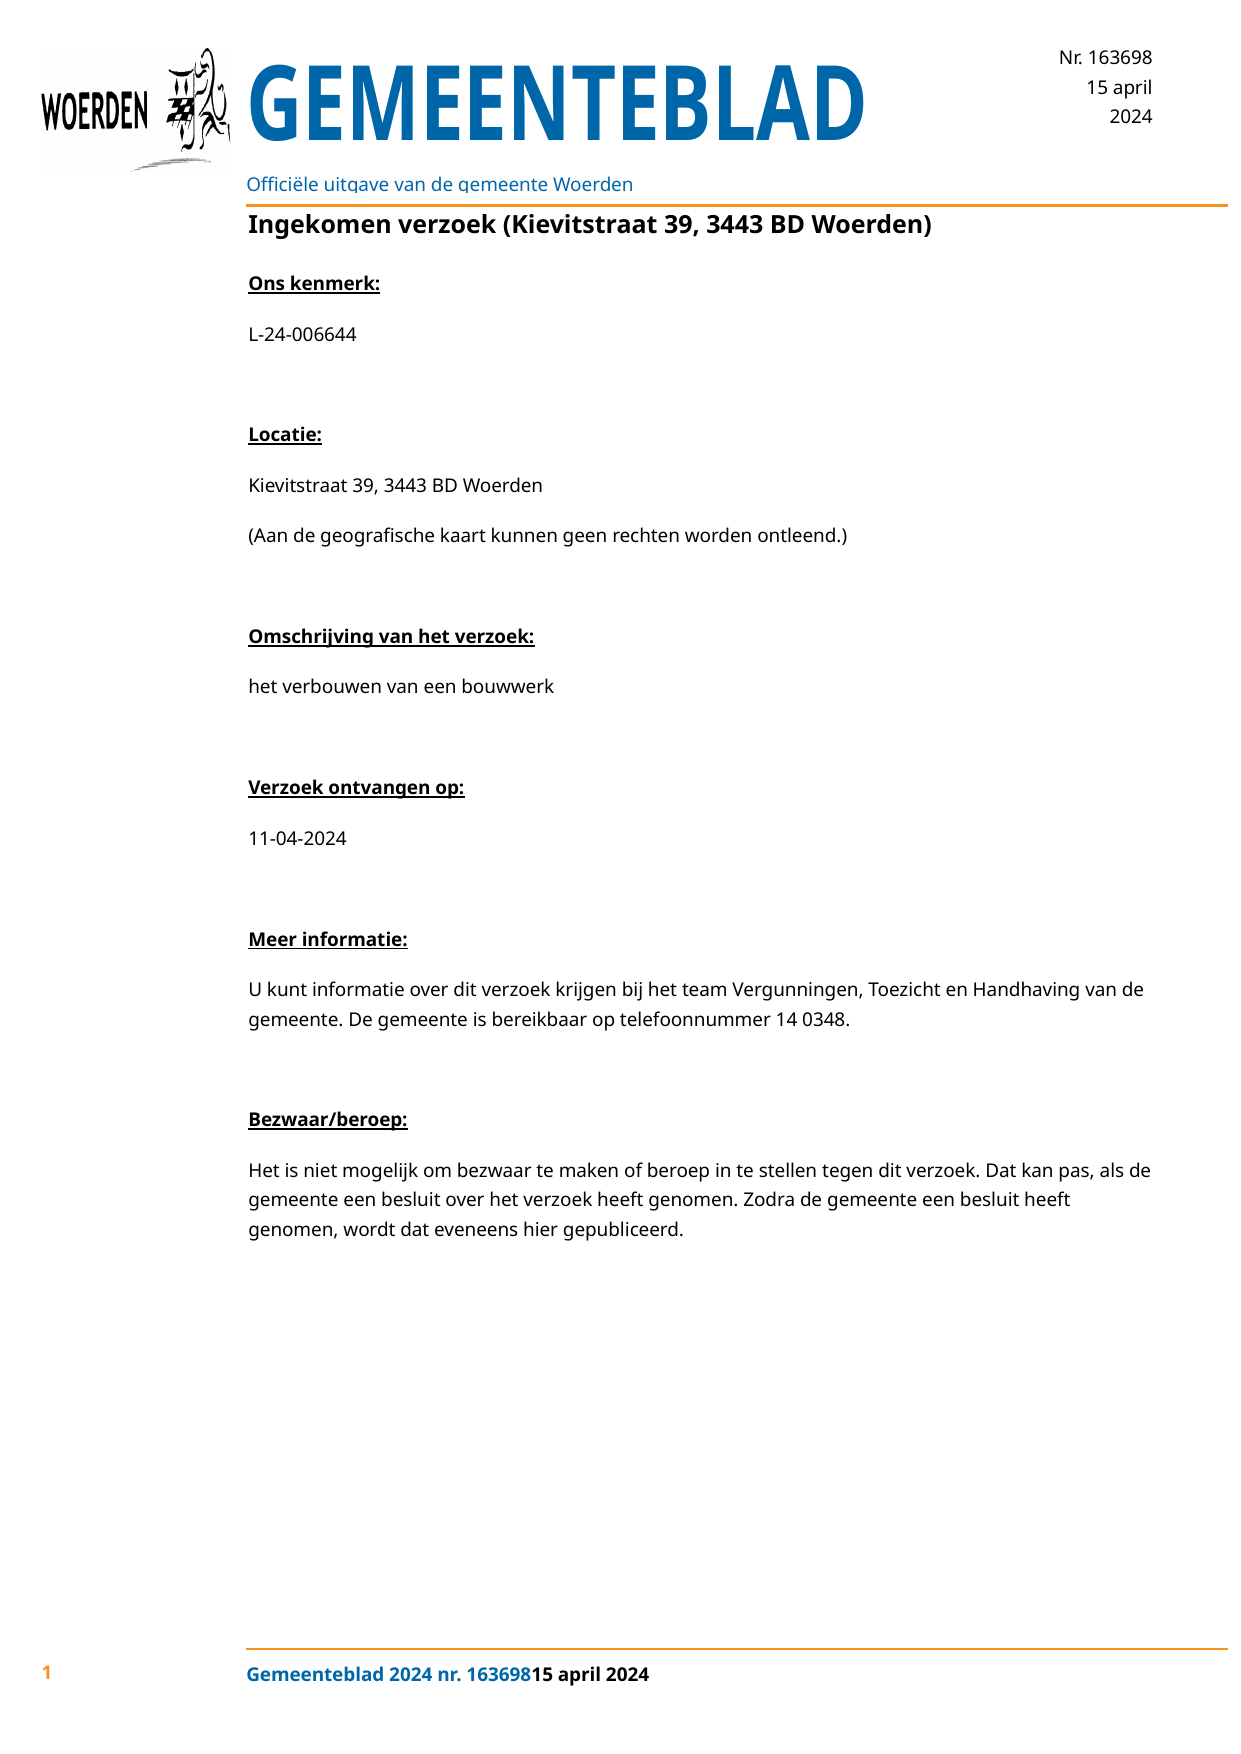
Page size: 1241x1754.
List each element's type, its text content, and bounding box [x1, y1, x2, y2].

text Locatie: [248, 422, 1152, 447]
text Het is niet mogelijk om bezwaar te maken of beroep in te stellen tegen dit verzoek. Dat kan pas, als de gemeente een besluit over het verzoek heeft genomen. Zodra de gemeente een besluit heeft genomen, wordt dat eveneens hier gepubliceerd. [248, 1157, 1152, 1242]
text Kievitstraat 39, 3443 BD Woerden [248, 472, 1152, 498]
text Omschrijving van het verzoek: [248, 623, 1152, 649]
text (Aan de geografische kaart kunnen geen rechten worden ontleend.) [248, 522, 1152, 548]
picture [41, 47, 231, 172]
text het verbouwen van een bouwwerk [248, 674, 1152, 699]
text Ons kenmerk: [248, 270, 1152, 296]
text Meer informatie: [248, 926, 1152, 951]
text Bezwaar/beroep: [248, 1107, 1152, 1132]
text L-24-006644 [248, 321, 1152, 346]
text 11-04-2024 [248, 825, 1152, 851]
text Ingekomen verzoek (Kievitstraat 39, 3443 BD Woerden) [248, 207, 1152, 241]
text Verzoek ontvangen op: [248, 774, 1152, 800]
text U kunt informatie over dit verzoek krijgen bij het team Vergunningen, Toezicht en Handhaving van de gemeente. De gemeente is bereikbaar op telefoonnummer 14 0348. [248, 976, 1152, 1031]
